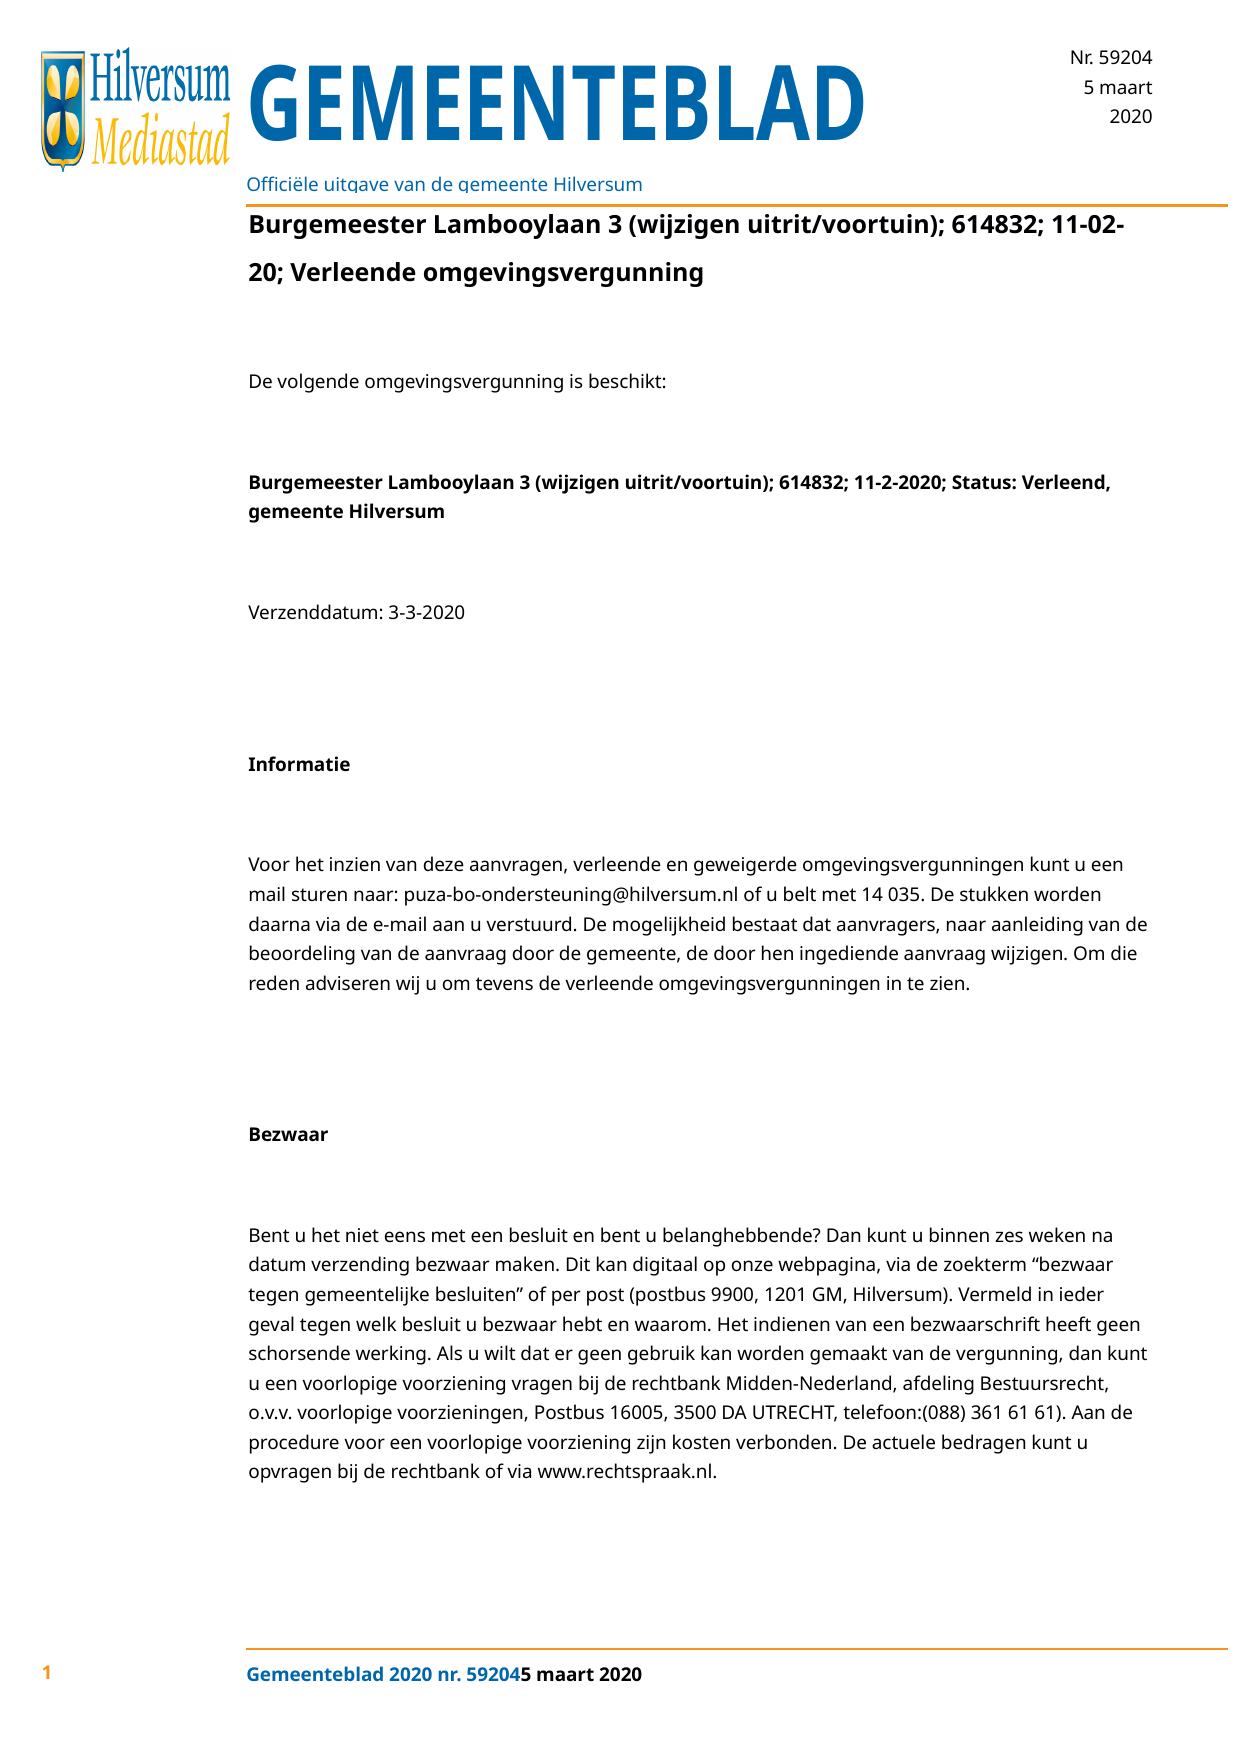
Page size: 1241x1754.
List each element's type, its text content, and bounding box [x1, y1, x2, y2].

text Bent u het niet eens met een besluit en bent u belanghebbende? Dan kunt u binnen zes weken na datum verzending bezwaar maken. Dit kan digitaal op onze webpagina, via de zoekterm “bezwaar tegen gemeentelijke besluiten” of per post (postbus 9900, 1201 GM, Hilversum). Vermeld in ieder geval tegen welk besluit u bezwaar hebt en waarom. Het indienen van een bezwaarschrift heeft geen schorsende werking. Als u wilt dat er geen gebruik kan worden gemaakt van de vergunning, dan kunt u een voorlopige voorziening vragen bij de rechtbank Midden-Nederland, afdeling Bestuursrecht, o.v.v. voorlopige voorzieningen, Postbus 16005, 3500 DA UTRECHT, telefoon:(088) 361 61 61). Aan de procedure voor een voorlopige voorziening zijn kosten verbonden. De actuele bedragen kunt u opvragen bij de rechtbank of via www.rechtspraak.nl. [248, 1222, 1152, 1484]
text Burgemeester Lambooylaan 3 (wijzigen uitrit/voortuin); 614832; 11-02-20; Verleende omgevingsvergunning [248, 207, 1152, 288]
picture [41, 47, 231, 172]
text De volgende omgevingsvergunning is beschikt: [248, 368, 1152, 394]
text Burgemeester Lambooylaan 3 (wijzigen uitrit/voortuin); 614832; 11-2-2020; Status: Verleend, gemeente Hilversum [248, 469, 1152, 524]
text Voor het inzien van deze aanvragen, verleende en geweigerde omgevingsvergunningen kunt u een mail sturen naar: puza-bo-ondersteuning@hilversum.nl of u belt met 14 035. De stukken worden daarna via de e-mail aan u verstuurd. De mogelijkheid bestaat dat aanvragers, naar aanleiding van de beoordeling van de aanvraag door de gemeente, de door hen ingediende aanvraag wijzigen. Om die reden adviseren wij u om tevens de verleende omgevingsvergunningen in te zien. [248, 852, 1152, 996]
text Bezwaar [248, 1121, 1152, 1147]
text Informatie [248, 751, 1152, 777]
text Verzenddatum: 3-3-2020 [248, 599, 1152, 625]
